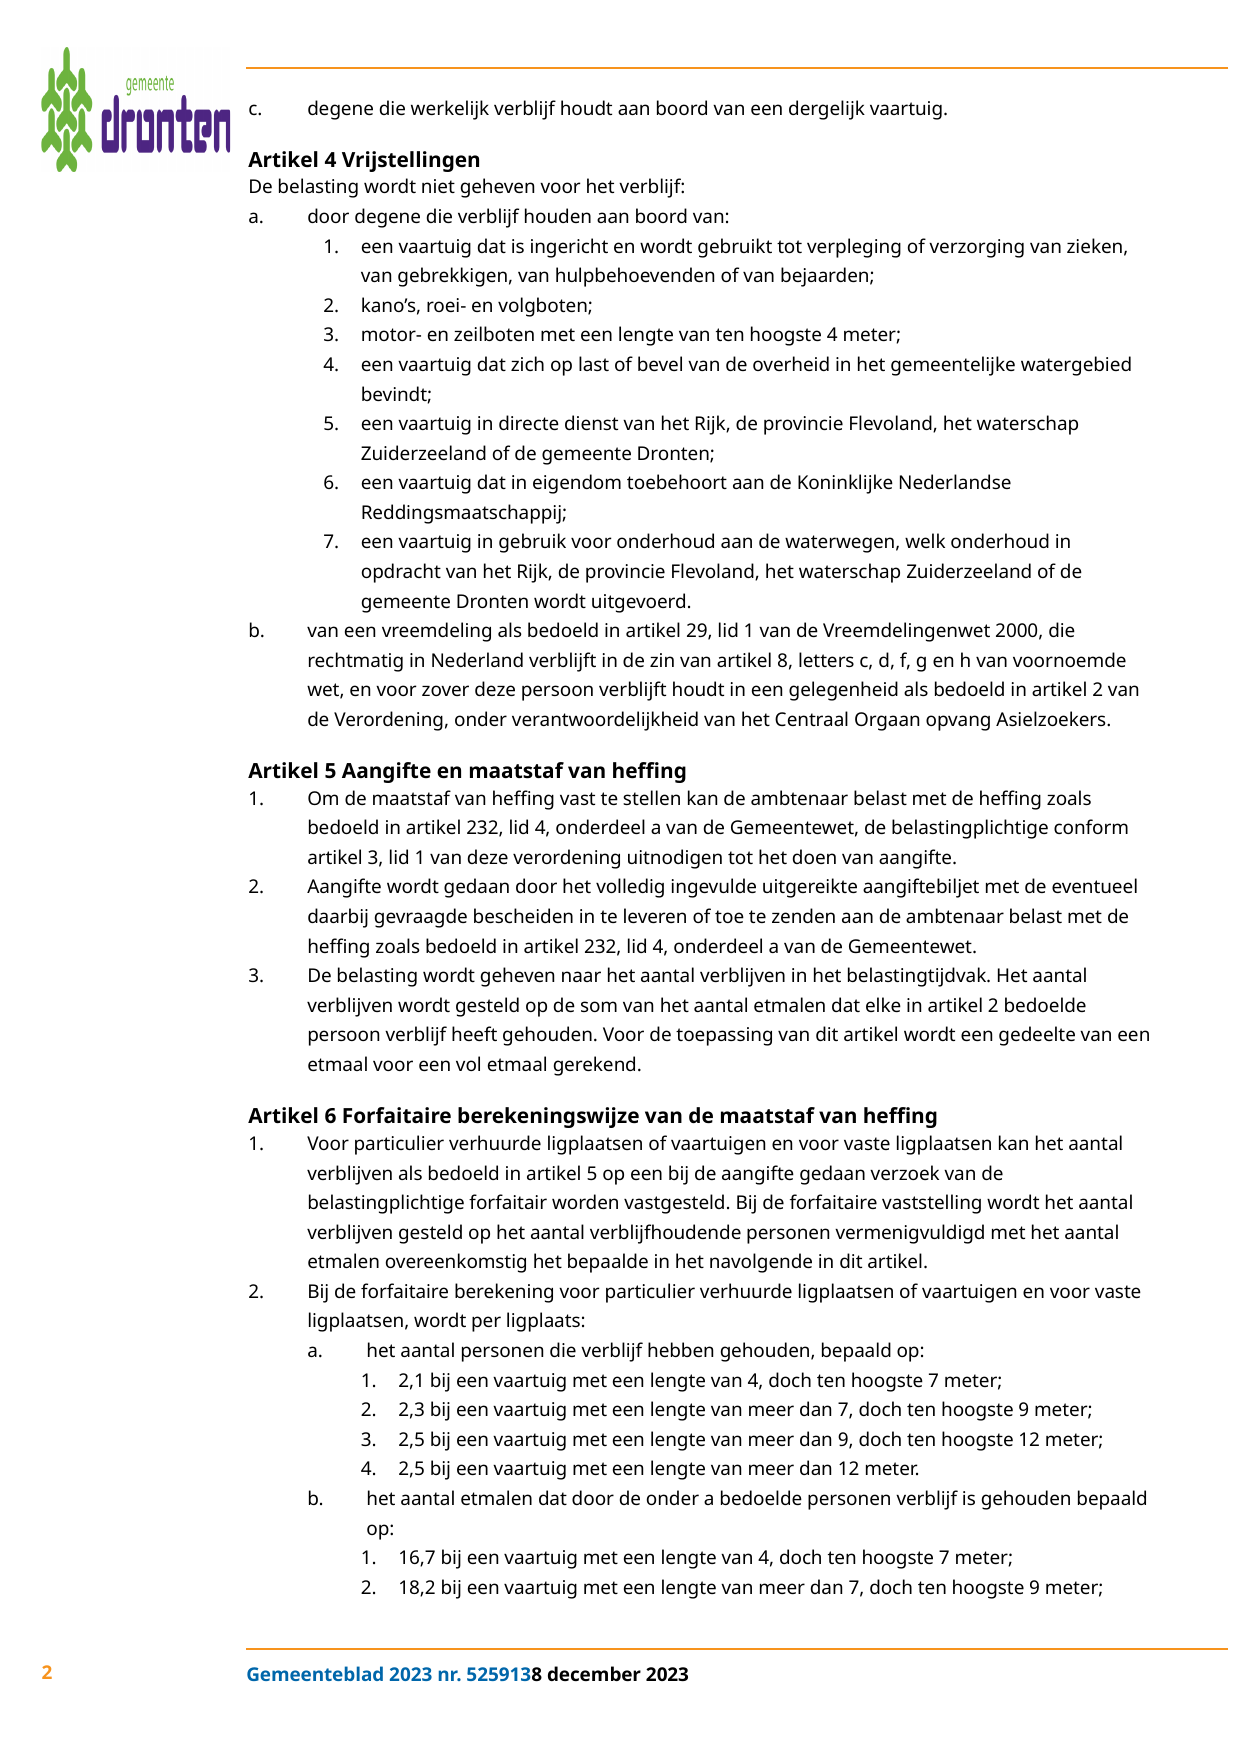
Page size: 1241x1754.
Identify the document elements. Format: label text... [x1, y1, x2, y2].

list Voor particulier verhuurde ligplaatsen of vaartuigen en voor vaste ligplaatsen kan het aantal verblijven als bedoeld in artikel 5 op een bij de aangifte gedaan verzoek van de belastingplichtige forfaitair worden vastgesteld. Bij de forfaitaire vaststelling wordt het aantal verblijven gesteld op het aantal verblijfhoudende personen vermenigvuldigd met het aantal etmalen overeenkomstig het bepaalde in het navolgende in dit artikel. [248, 1130, 1152, 1274]
list motor- en zeilboten met een lengte van ten hoogste 4 meter; [323, 322, 1152, 347]
list Om de maatstaf van heffing vast te stellen kan de ambtenaar belast met de heffing zoals bedoeld in artikel 232, lid 4, onderdeel a van de Gemeentewet, de belastingplichtige conform artikel 3, lid 1 van deze verordening uitnodigen tot het doen van aangifte. [248, 785, 1152, 870]
list een vaartuig dat zich op last of bevel van de overheid in het gemeentelijke watergebied bevindt; [323, 351, 1152, 406]
list het aantal personen die verblijf hebben gehouden, bepaald op: [307, 1337, 1152, 1363]
list het aantal etmalen dat door de onder a bedoelde personen verblijf is gehouden bepaald op: [307, 1485, 1152, 1540]
list door degene die verblijf houden aan boord van: [248, 203, 1152, 229]
list 16,7 bij een vaartuig met een lengte van 4, doch ten hoogste 7 meter; [361, 1544, 1152, 1570]
text Artikel 4 Vrijstellingen [248, 145, 1152, 174]
list van een vreemdeling als bedoeld in artikel 29, lid 1 van de Vreemdelingenwet 2000, die rechtmatig in Nederland verblijft in de zin van artikel 8, letters c, d, f, g en h van voornoemde wet, en voor zover deze persoon verblijft houdt in een gelegenheid als bedoeld in artikel 2 van de Verordening, onder verantwoordelijkheid van het Centraal Orgaan opvang Asielzoekers. [248, 617, 1152, 732]
text Artikel 5 Aangifte en maatstaf van heffing [248, 757, 1152, 785]
list Bij de forfaitaire berekening voor particulier verhuurde ligplaatsen of vaartuigen en voor vaste ligplaatsen, wordt per ligplaats: [248, 1278, 1152, 1333]
list De belasting wordt geheven naar het aantal verblijven in het belastingtijdvak. Het aantal verblijven wordt gesteld op de som van het aantal etmalen dat elke in artikel 2 bedoelde persoon verblijf heeft gehouden. Voor de toepassing van dit artikel wordt een gedeelte van een etmaal voor een vol etmaal gerekend. [248, 962, 1152, 1077]
list 2,3 bij een vaartuig met een lengte van meer dan 7, doch ten hoogste 9 meter; [361, 1396, 1152, 1422]
list Aangifte wordt gedaan door het volledig ingevulde uitgereikte aangiftebiljet met de eventueel daarbij gevraagde bescheiden in te leveren of toe te zenden aan de ambtenaar belast met de heffing zoals bedoeld in artikel 232, lid 4, onderdeel a van de Gemeentewet. [248, 874, 1152, 959]
list 2,5 bij een vaartuig met een lengte van meer dan 12 meter. [361, 1456, 1152, 1481]
list 2,1 bij een vaartuig met een lengte van 4, doch ten hoogste 7 meter; [361, 1367, 1152, 1392]
list kano’s, roei- en volgboten; [323, 292, 1152, 318]
picture [41, 47, 231, 172]
list een vaartuig dat is ingericht en wordt gebruikt tot verpleging of verzorging van zieken, van gebrekkigen, van hulpbehoevenden of van bejaarden; [323, 233, 1152, 288]
list een vaartuig in gebruik voor onderhoud aan de waterwegen, welk onderhoud in opdracht van het Rijk, de provincie Flevoland, het waterschap Zuiderzeeland of de gemeente Dronten wordt uitgevoerd. [323, 529, 1152, 613]
list een vaartuig dat in eigendom toebehoort aan de Koninklijke Nederlandse Reddingsmaatschappij; [323, 469, 1152, 525]
text De belasting wordt niet geheven voor het verblijf: [248, 174, 1152, 199]
list degene die werkelijk verblijf houdt aan boord van een dergelijk vaartuig. [248, 95, 1152, 121]
list 18,2 bij een vaartuig met een lengte van meer dan 7, doch ten hoogste 9 meter; [361, 1574, 1152, 1599]
text Artikel 6 Forfaitaire berekeningswijze van de maatstaf van heffing [248, 1102, 1152, 1130]
list een vaartuig in directe dienst van het Rijk, de provincie Flevoland, het waterschap Zuiderzeeland of de gemeente Dronten; [323, 410, 1152, 466]
list 2,5 bij een vaartuig met een lengte van meer dan 9, doch ten hoogste 12 meter; [361, 1426, 1152, 1452]
